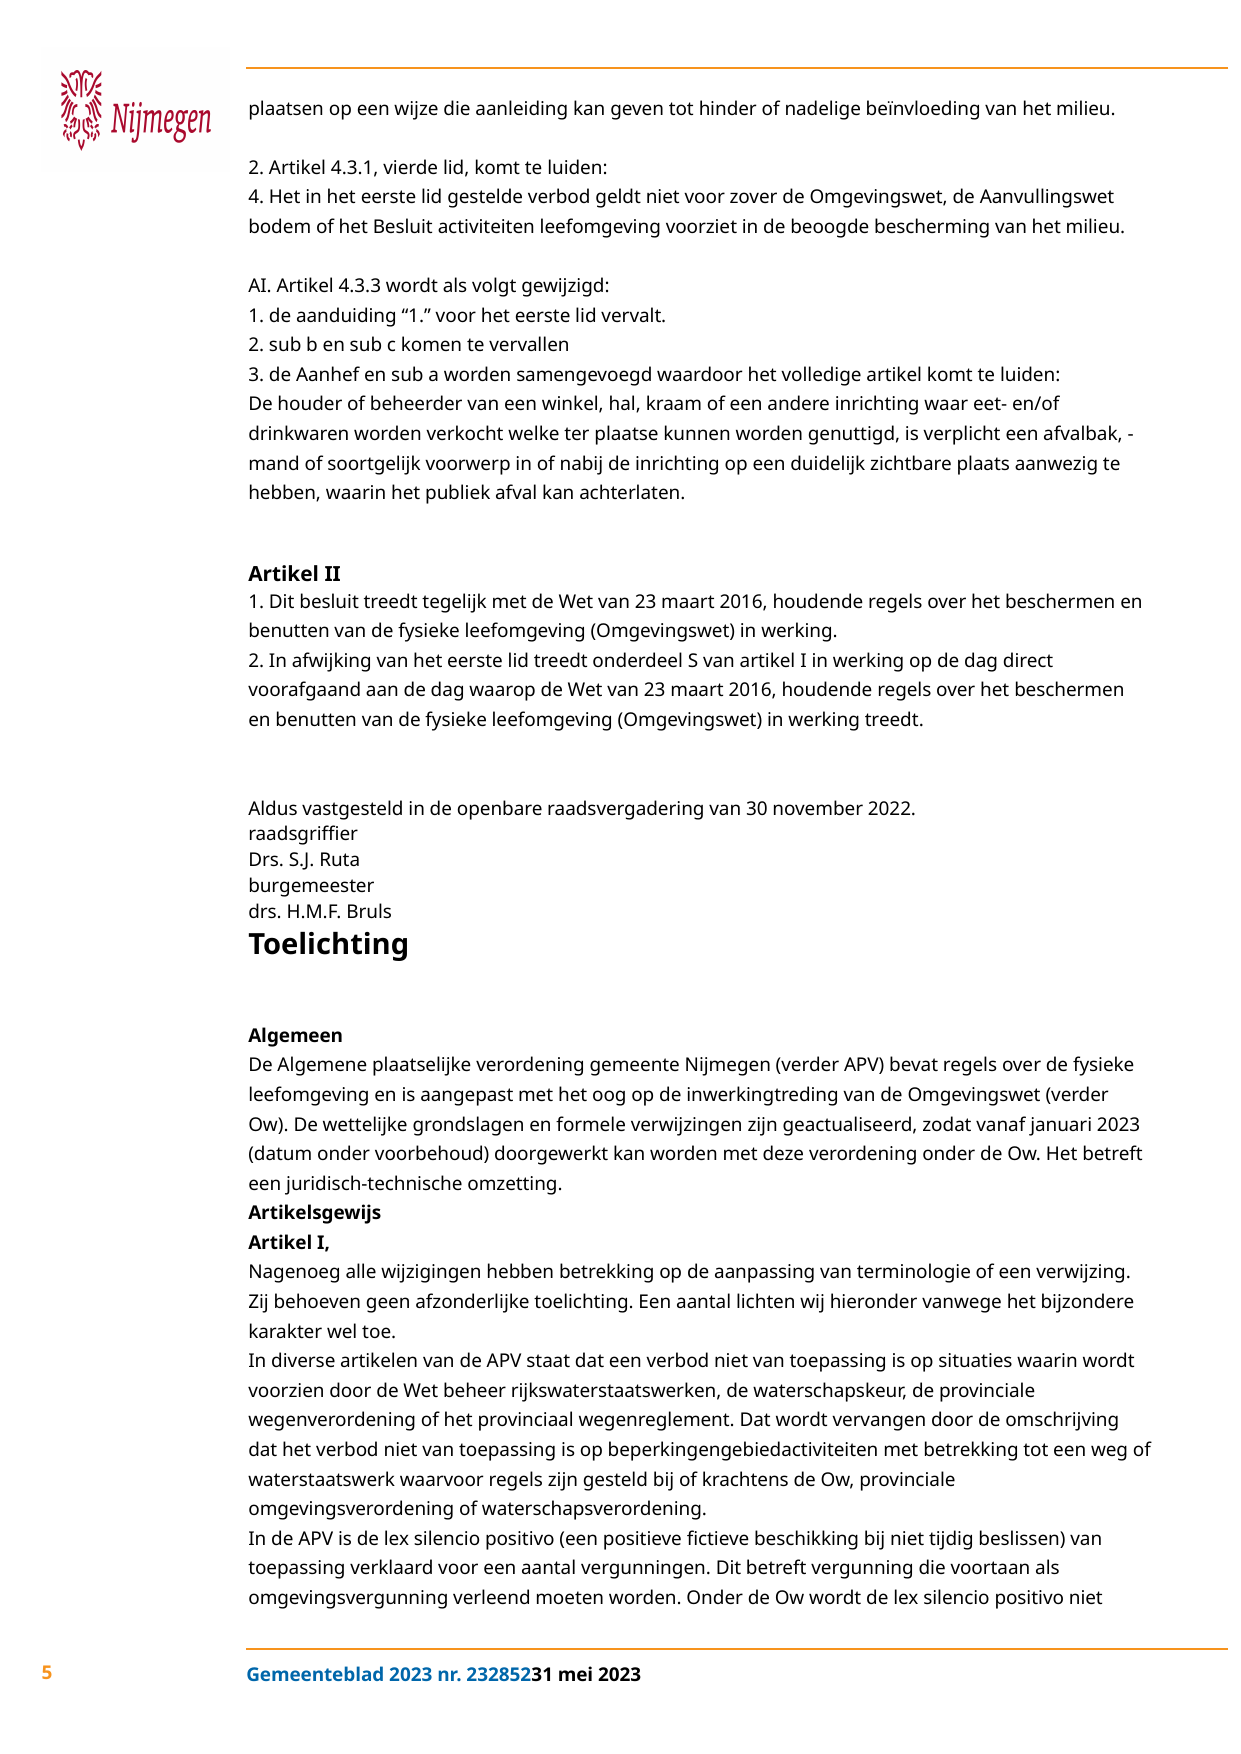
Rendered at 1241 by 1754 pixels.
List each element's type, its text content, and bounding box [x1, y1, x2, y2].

text drs. H.M.F. Bruls [248, 898, 1152, 923]
text Drs. S.J. Ruta [248, 846, 1152, 872]
text Algemeen [248, 1022, 1152, 1048]
text Artikelsgewijs [248, 1199, 1152, 1225]
text De houder of beheerder van een winkel, hal, kraam of een andere inrichting waar eet- en/of drinkwaren worden verkocht welke ter plaatse kunnen worden genuttigd, is verplicht een afvalbak, -mand of soortgelijk voorwerp in of nabij de inrichting op een duidelijk zichtbare plaats aanwezig te hebben, waarin het publiek afval kan achterlaten. [248, 391, 1152, 505]
text 1. Dit besluit treedt tegelijk met de Wet van 23 maart 2016, houdende regels over het beschermen en benutten van de fysieke leefomgeving (Omgevingswet) in werking. [248, 588, 1152, 643]
text Nagenoeg alle wijzigingen hebben betrekking op de aanpassing van terminologie of een verwijzing. Zij behoeven geen afzonderlijke toelichting. Een aantal lichten wij hieronder vanwege het bijzondere karakter wel toe. [248, 1259, 1152, 1343]
text 3. de Aanhef en sub a worden samengevoegd waardoor het volledige artikel komt te luiden: [248, 361, 1152, 387]
text burgemeester [248, 872, 1152, 898]
text Artikel I, [248, 1229, 1152, 1255]
text 2. In afwijking van het eerste lid treedt onderdeel S van artikel I in werking op de dag direct voorafgaand aan de dag waarop de Wet van 23 maart 2016, houdende regels over het beschermen en benutten van de fysieke leefomgeving (Omgevingswet) in werking treedt. [248, 647, 1152, 732]
text Aldus vastgesteld in de openbare raadsvergadering van 30 november 2022. [248, 795, 1152, 821]
text AI. Artikel 4.3.3 wordt als volgt gewijzigd: [248, 272, 1152, 298]
text Artikel II [248, 559, 1152, 588]
text Toelichting [248, 923, 1152, 963]
text raadsgriffier [248, 821, 1152, 846]
text In diverse artikelen van de APV staat dat een verbod niet van toepassing is op situaties waarin wordt voorzien door de Wet beheer rijkswaterstaatswerken, de waterschapskeur, de provinciale wegenverordening of het provinciaal wegenreglement. Dat wordt vervangen door de omschrijving dat het verbod niet van toepassing is op beperkingengebiedactiviteiten met betrekking tot een weg of waterstaatswerk waarvoor regels zijn gesteld bij of krachtens de Ow, provinciale omgevingsverordening of waterschapsverordening. [248, 1347, 1152, 1521]
text plaatsen op een wijze die aanleiding kan geven tot hinder of nadelige beïnvloeding van het milieu. [248, 95, 1152, 121]
text 1. de aanduiding “1.” voor het eerste lid vervalt. [248, 302, 1152, 328]
text In de APV is de lex silencio positivo (een positieve fictieve beschikking bij niet tijdig beslissen) van toepassing verklaard voor een aantal vergunningen. Dit betreft vergunning die voortaan als omgevingsvergunning verleend moeten worden. Onder de Ow wordt de lex silencio positivo niet [248, 1525, 1152, 1610]
text De Algemene plaatselijke verordening gemeente Nijmegen (verder APV) bevat regels over de fysieke leefomgeving en is aangepast met het oog op de inwerkingtreding van de Omgevingswet (verder Ow). De wettelijke grondslagen en formele verwijzingen zijn geactualiseerd, zodat vanaf januari 2023 (datum onder voorbehoud) doorgewerkt kan worden met deze verordening onder de Ow. Het betreft een juridisch-technische omzetting. [248, 1052, 1152, 1196]
text 2. sub b en sub c komen te vervallen [248, 331, 1152, 357]
text 4. Het in het eerste lid gestelde verbod geldt niet voor zover de Omgevingswet, de Aanvullingswet bodem of het Besluit activiteiten leefomgeving voorziet in de beoogde bescherming van het milieu. [248, 183, 1152, 239]
picture [41, 47, 231, 172]
text 2. Artikel 4.3.1, vierde lid, komt te luiden: [248, 154, 1152, 180]
